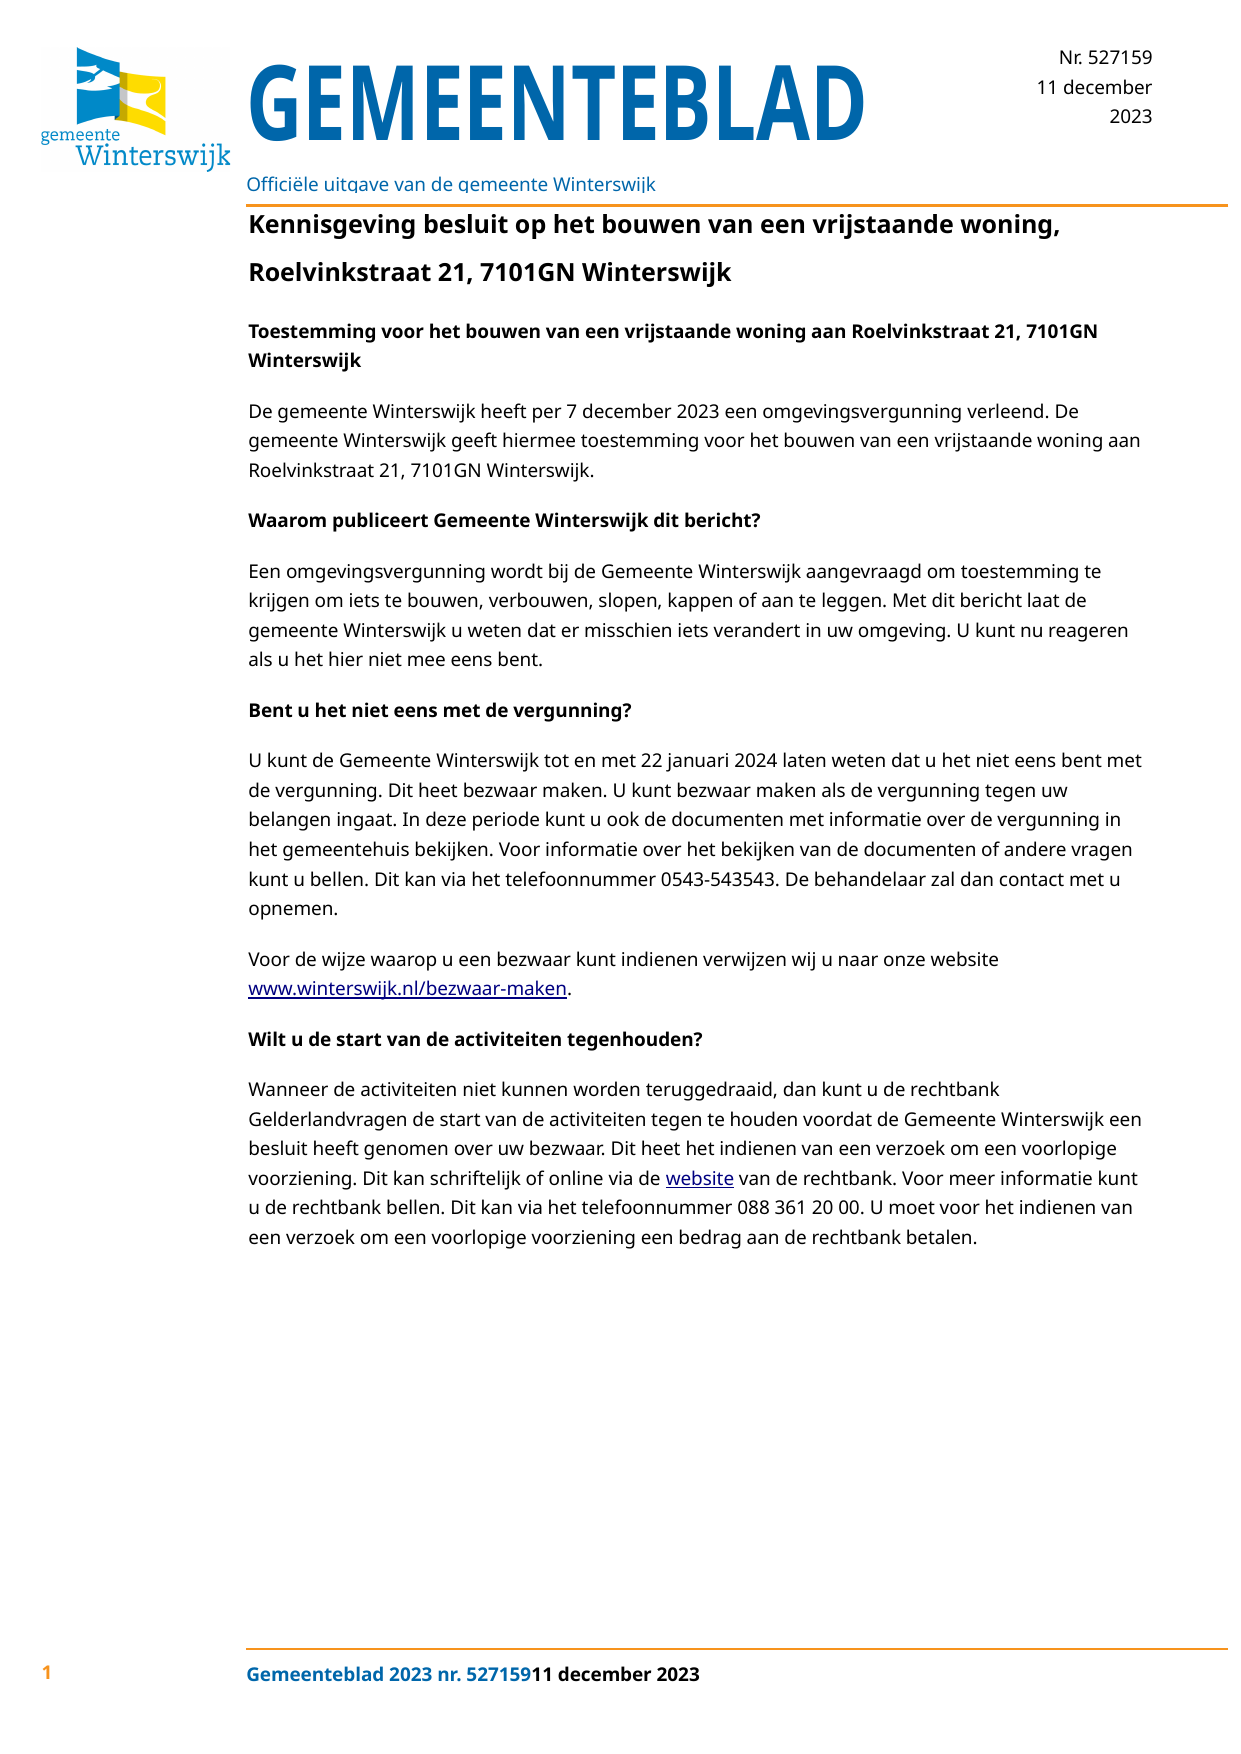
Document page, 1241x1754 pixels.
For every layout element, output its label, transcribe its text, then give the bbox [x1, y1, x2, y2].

picture [225, 153, 231, 162]
text Een omgevingsvergunning wordt bij de Gemeente Winterswijk aangevraagd om toestemming te krijgen om iets te bouwen, verbouwen, slopen, kappen of aan te leggen. Met dit bericht laat de gemeente Winterswijk u weten dat er misschien iets verandert in uw omgeving. U kunt nu reageren als u het hier niet mee eens bent. [248, 558, 1152, 672]
text De gemeente Winterswijk heeft per 7 december 2023 een omgevingsvergunning verleend. De gemeente Winterswijk geeft hiermee toestemming voor het bouwen van een vrijstaande woning aan Roelvinkstraat 21, 7101GN Winterswijk. [248, 398, 1152, 483]
text U kunt de Gemeente Winterswijk tot en met 22 januari 2024 laten weten dat u het niet eens bent met de vergunning. Dit heet bezwaar maken. U kunt bezwaar maken als de vergunning tegen uw belangen ingaat. In deze periode kunt u ook de documenten met informatie over de vergunning in het gemeentehuis bekijken. Voor informatie over het bekijken van de documenten of andere vragen kunt u bellen. Dit kan via het telefoonnummer 0543-543543. De behandelaar zal dan contact met u opnemen. [248, 747, 1152, 921]
text Kennisgeving besluit op het bouwen van een vrijstaande woning, Roelvinkstraat 21, 7101GN Winterswijk [248, 207, 1152, 288]
picture [41, 47, 231, 172]
text Bent u het niet eens met de vergunning? [248, 697, 1152, 723]
text Waarom publiceert Gemeente Winterswijk dit bericht? [248, 507, 1152, 533]
text Toestemming voor het bouwen van een vrijstaande woning aan Roelvinkstraat 21, 7101GN Winterswijk [248, 318, 1152, 373]
text Wilt u de start van de activiteiten tegenhouden? [248, 1026, 1152, 1052]
text Wanneer de activiteiten niet kunnen worden teruggedraaid, dan kunt u de rechtbank Gelderlandvragen de start van de activiteiten tegen te houden voordat de Gemeente Winterswijk een besluit heeft genomen over uw bezwaar. Dit heet het indienen van een verzoek om een voorlopige voorziening. Dit kan schriftelijk of online via de website van de rechtbank. Voor meer informatie kunt u de rechtbank bellen. Dit kan via het telefoonnummer 088 361 20 00. U moet voor het indienen van een verzoek om een voorlopige voorziening een bedrag aan de rechtbank betalen. [248, 1076, 1152, 1250]
text Voor de wijze waarop u een bezwaar kunt indienen verwijzen wij u naar onze website www.winterswijk.nl/bezwaar-maken. [248, 946, 1152, 1001]
